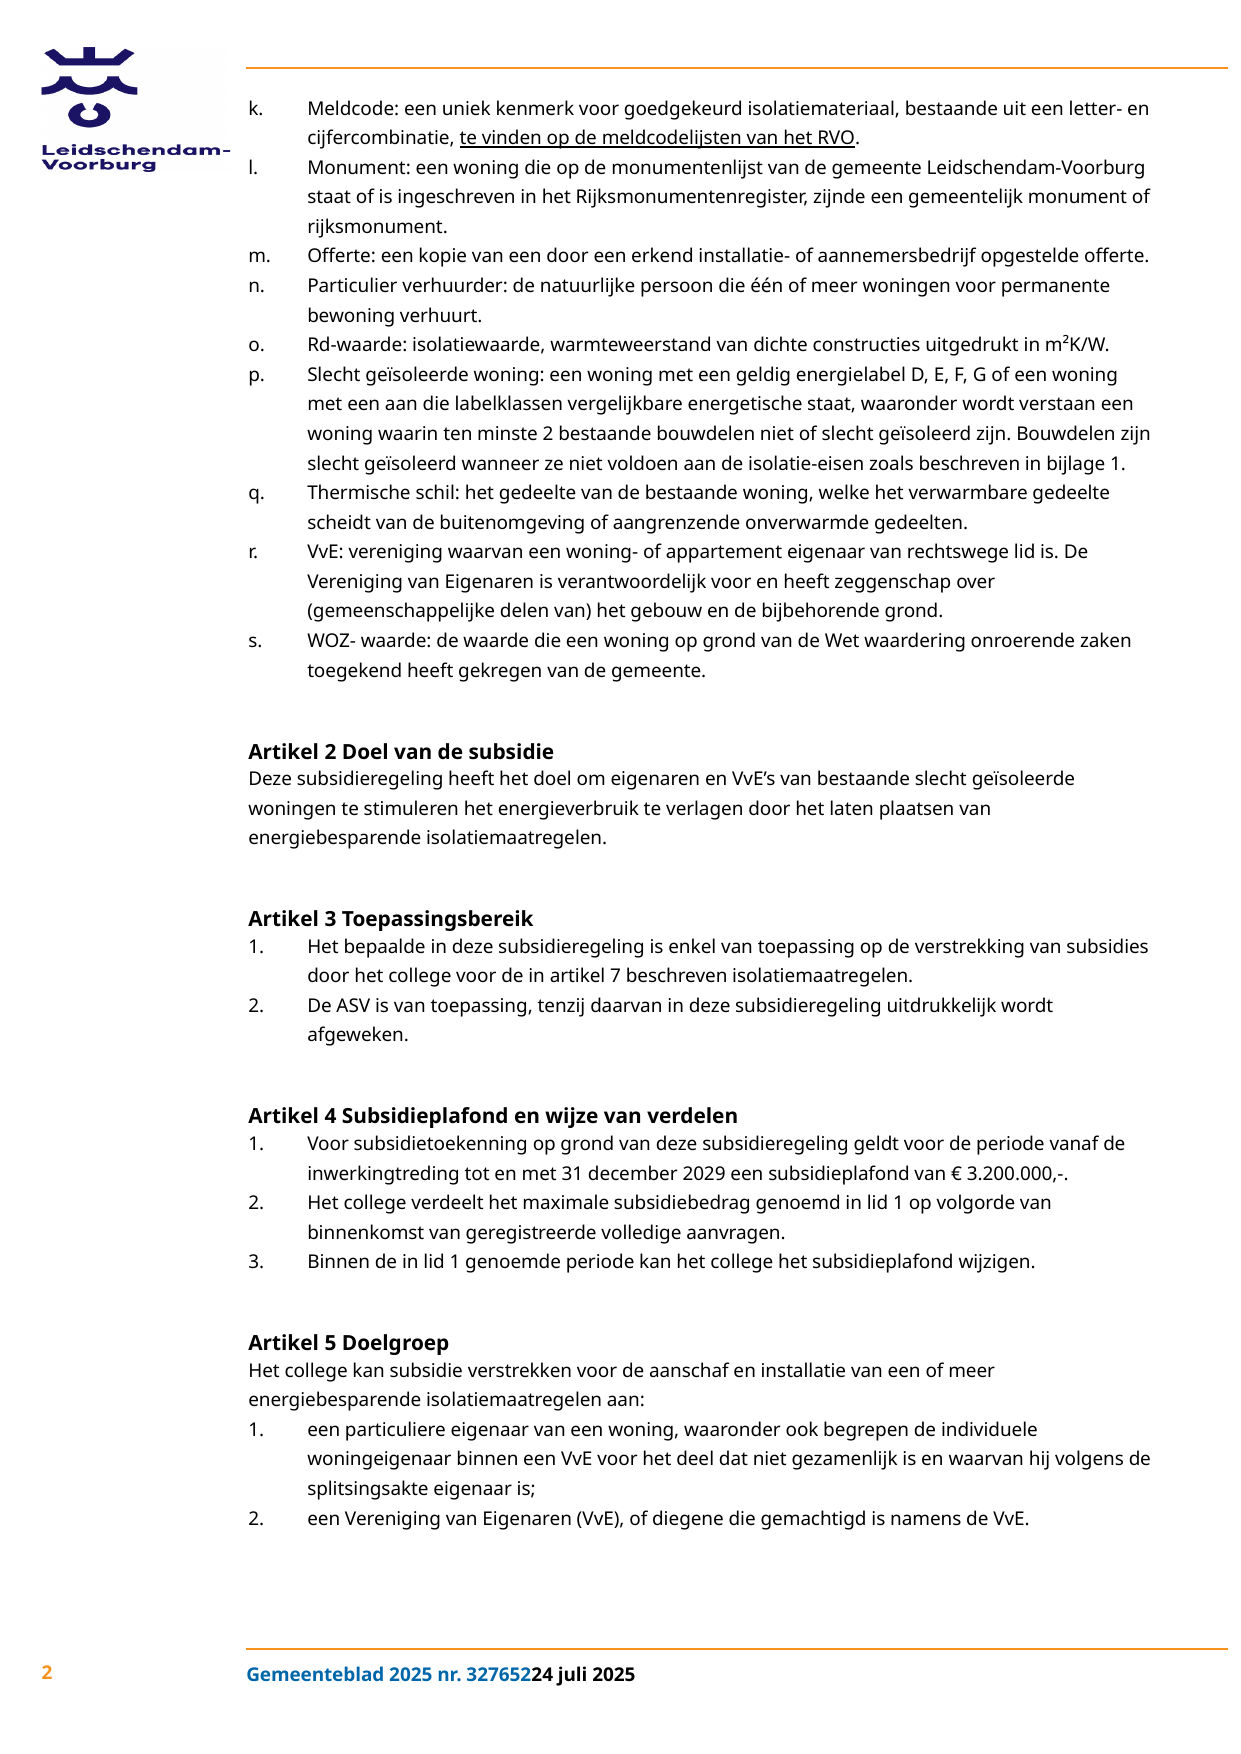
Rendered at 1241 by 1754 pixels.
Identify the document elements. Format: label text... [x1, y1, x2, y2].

list Thermische schil: het gedeelte van de bestaande woning, welke het verwarmbare gedeelte scheidt van de buitenomgeving of aangrenzende onverwarmde gedeelten. [248, 479, 1152, 535]
text Artikel 5 Doelgroep [248, 1328, 1152, 1357]
text Artikel 3 Toepassingsbereik [248, 904, 1152, 933]
list een particuliere eigenaar van een woning, waaronder ook begrepen de individuele woningeigenaar binnen een VvE voor het deel dat niet gezamenlijk is en waarvan hij volgens de splitsingsakte eigenaar is; [248, 1416, 1152, 1501]
list Offerte: een kopie van een door een erkend installatie- of aannemersbedrijf opgestelde offerte. [248, 243, 1152, 268]
list Binnen de in lid 1 genoemde periode kan het college het subsidieplafond wijzigen. [248, 1248, 1152, 1274]
text Deze subsidieregeling heeft het doel om eigenaren en VvE’s van bestaande slecht geïsoleerde woningen te stimuleren het energieverbruik te verlagen door het laten plaatsen van energiebesparende isolatiemaatregelen. [248, 765, 1152, 850]
list een Vereniging van Eigenaren (VvE), of diegene die gemachtigd is namens de VvE. [248, 1505, 1152, 1531]
list Monument: een woning die op de monumentenlijst van de gemeente Leidschendam-Voorburg staat of is ingeschreven in het Rijksmonumentenregister, zijnde een gemeentelijk monument of rijksmonument. [248, 154, 1152, 239]
picture [41, 47, 231, 172]
list De ASV is van toepassing, tenzij daarvan in deze subsidieregeling uitdrukkelijk wordt afgeweken. [248, 992, 1152, 1047]
list WOZ- waarde: de waarde die een woning op grond van de Wet waardering onroerende zaken toegekend heeft gekregen van de gemeente. [248, 627, 1152, 683]
list VvE: vereniging waarvan een woning- of appartement eigenaar van rechtswege lid is. De Vereniging van Eigenaren is verantwoordelijk voor en heeft zeggenschap over (gemeenschappelijke delen van) het gebouw en de bijbehorende grond. [248, 538, 1152, 623]
text Het college kan subsidie verstrekken voor de aanschaf en installatie van een of meer energiebesparende isolatiemaatregelen aan: [248, 1357, 1152, 1412]
text Artikel 4 Subsidieplafond en wijze van verdelen [248, 1102, 1152, 1130]
list Voor subsidietoekenning op grond van deze subsidieregeling geldt voor de periode vanaf de inwerkingtreding tot en met 31 december 2029 een subsidieplafond van € 3.200.000,-. [248, 1130, 1152, 1185]
list Het college verdeelt het maximale subsidiebedrag genoemd in lid 1 op volgorde van binnenkomst van geregistreerde volledige aanvragen. [248, 1189, 1152, 1244]
text Artikel 2 Doel van de subsidie [248, 737, 1152, 765]
list Rd-waarde: isolatiewaarde, warmteweerstand van dichte constructies uitgedrukt in m²K/W. [248, 331, 1152, 357]
list Het bepaalde in deze subsidieregeling is enkel van toepassing op de verstrekking van subsidies door het college voor de in artikel 7 beschreven isolatiemaatregelen. [248, 933, 1152, 988]
list Slecht geïsoleerde woning: een woning met een geldig energielabel D, E, F, G of een woning met een aan die labelklassen vergelijkbare energetische staat, waaronder wordt verstaan een woning waarin ten minste 2 bestaande bouwdelen niet of slecht geïsoleerd zijn. Bouwdelen zijn slecht geïsoleerd wanneer ze niet voldoen aan de isolatie-eisen zoals beschreven in bijlage 1. [248, 361, 1152, 476]
list Particulier verhuurder: de natuurlijke persoon die één of meer woningen voor permanente bewoning verhuurt. [248, 272, 1152, 328]
list Meldcode: een uniek kenmerk voor goedgekeurd isolatiemateriaal, bestaande uit een letter- en cijfercombinatie, te vinden op de meldcodelijsten van het RVO. [248, 95, 1152, 150]
